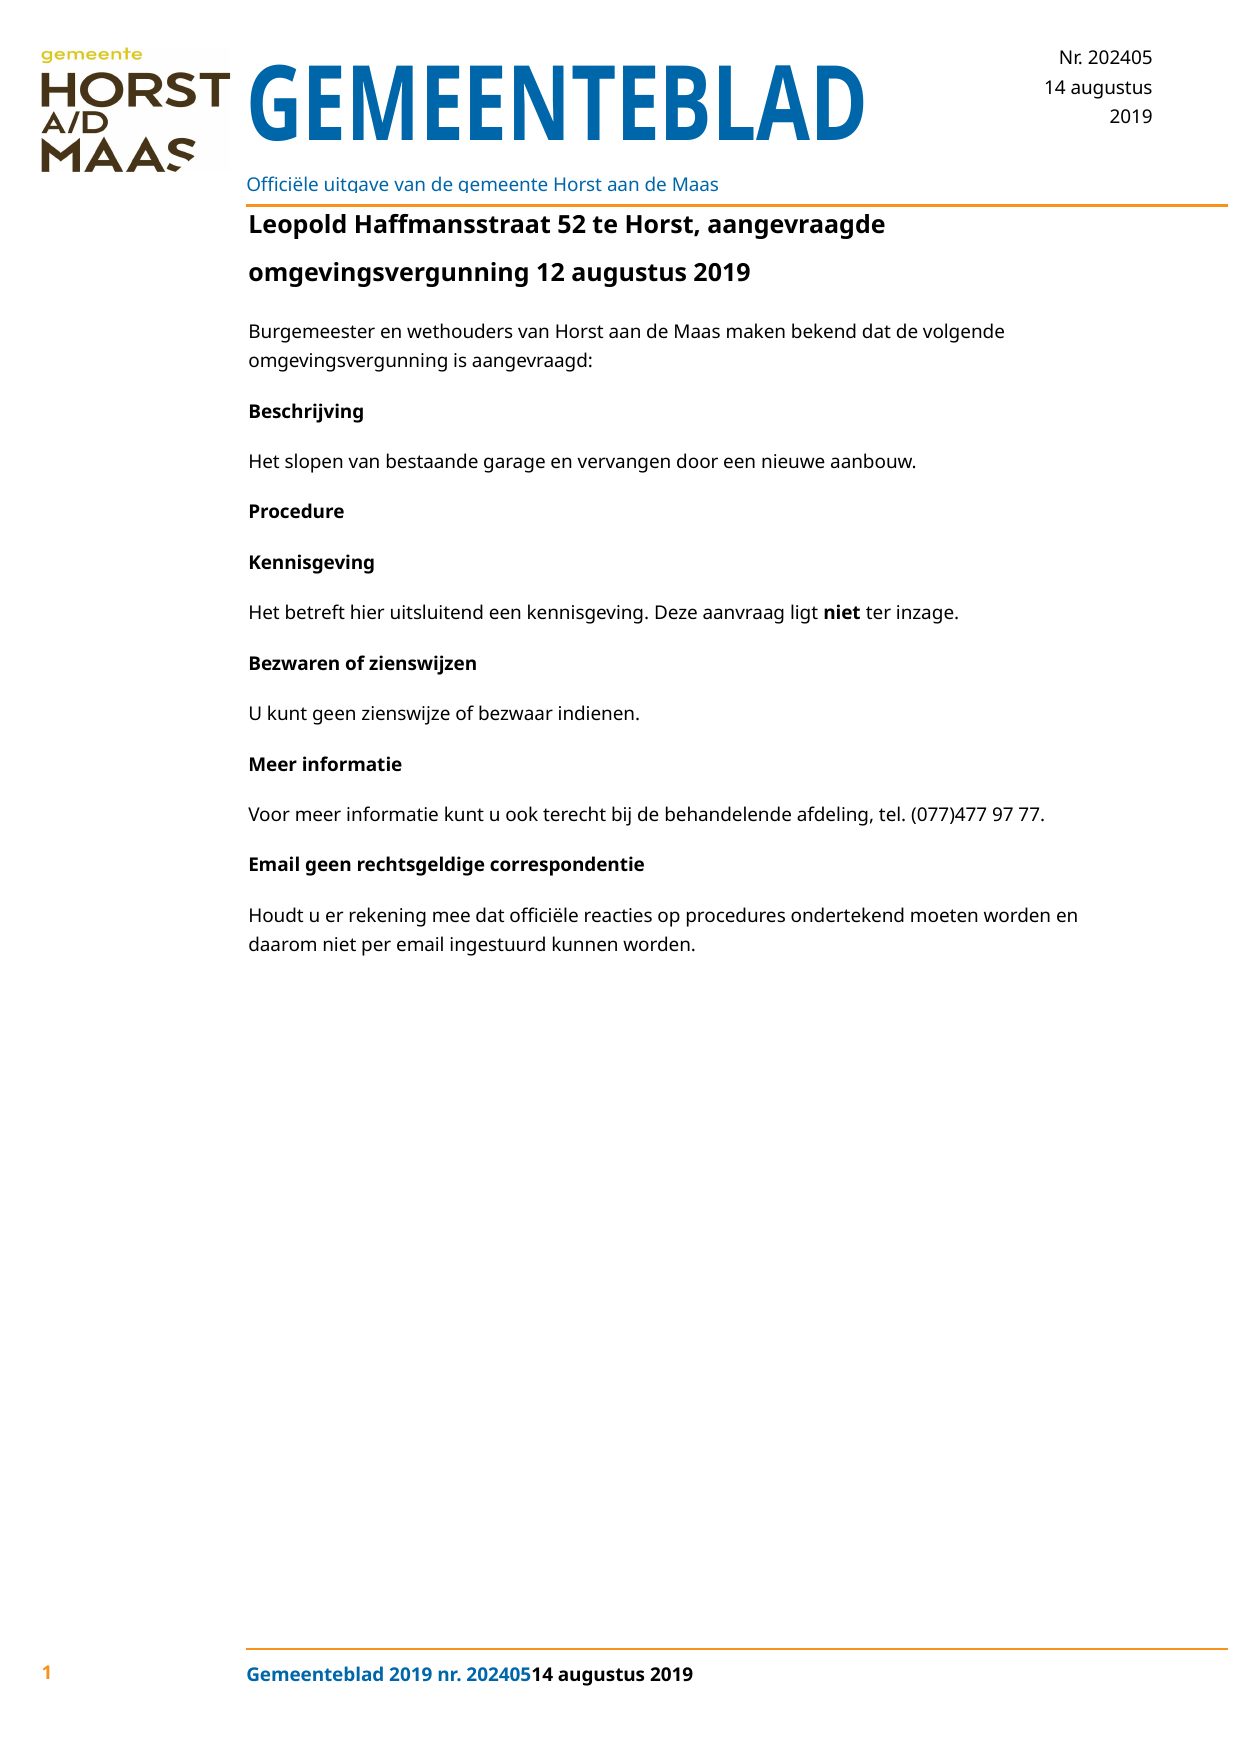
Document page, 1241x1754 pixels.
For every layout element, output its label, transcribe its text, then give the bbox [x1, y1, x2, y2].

text Het slopen van bestaande garage en vervangen door een nieuwe aanbouw. [248, 448, 1152, 474]
text Leopold Haffmansstraat 52 te Horst, aangevraagde omgevingsvergunning 12 augustus 2019 [248, 207, 1152, 288]
text U kunt geen zienswijze of bezwaar indienen. [248, 700, 1152, 726]
text Email geen rechtsgeldige correspondentie [248, 852, 1152, 877]
text Procedure [248, 499, 1152, 524]
text Het betreft hier uitsluitend een kennisgeving. Deze aanvraag ligt niet ter inzage. [248, 599, 1152, 625]
text Beschrijving [248, 398, 1152, 424]
text Bezwaren of zienswijzen [248, 650, 1152, 676]
text Houdt u er rekening mee dat officiële reacties op procedures ondertekend moeten worden en daarom niet per email ingestuurd kunnen worden. [248, 902, 1152, 957]
picture [41, 47, 231, 172]
text Burgemeester en wethouders van Horst aan de Maas maken bekend dat de volgende omgevingsvergunning is aangevraagd: [248, 318, 1152, 373]
text Meer informatie [248, 751, 1152, 777]
text Voor meer informatie kunt u ook terecht bij de behandelende afdeling, tel. (077)477 97 77. [248, 801, 1152, 827]
text Kennisgeving [248, 549, 1152, 575]
